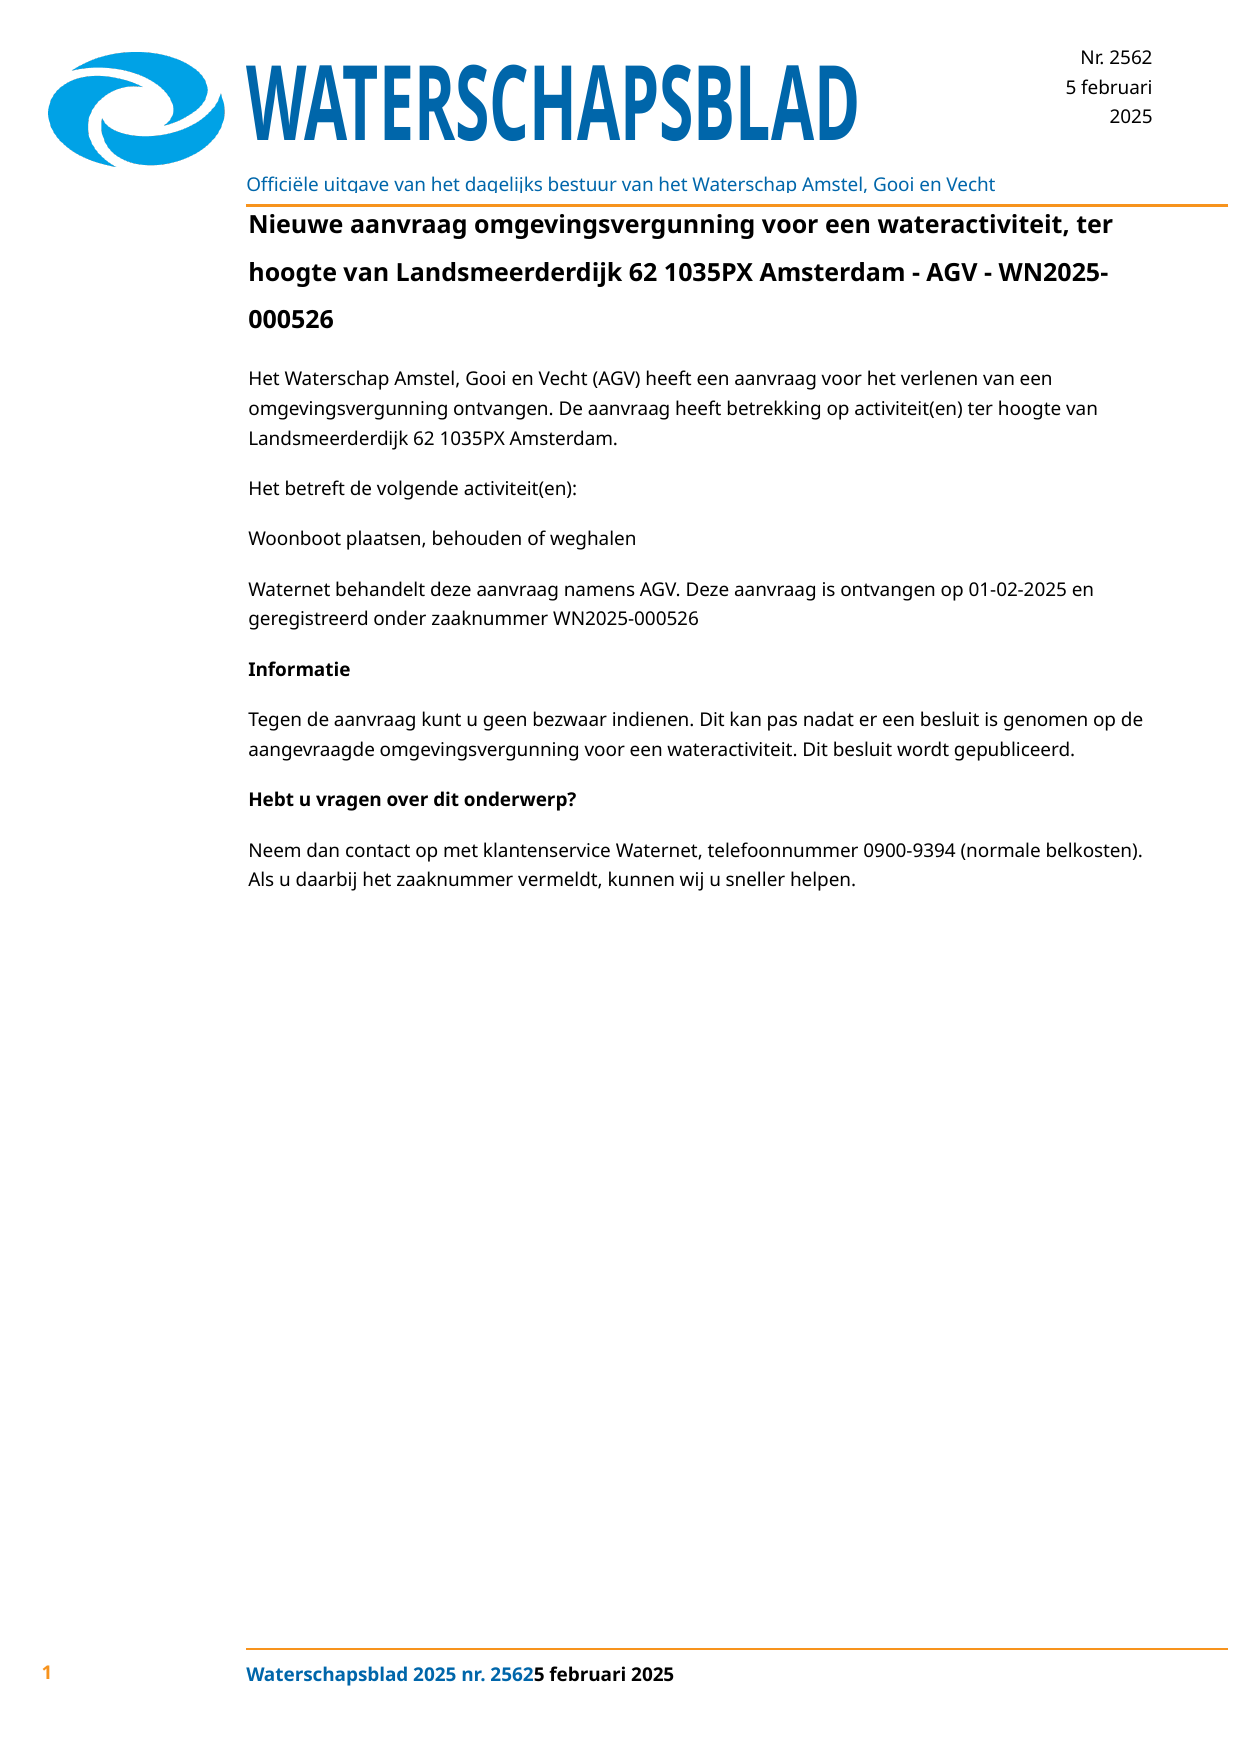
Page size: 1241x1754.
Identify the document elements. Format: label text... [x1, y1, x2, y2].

text Neem dan contact op met klantenservice Waternet, telefoonnummer 0900-9394 (normale belkosten). Als u daarbij het zaaknummer vermeldt, kunnen wij u sneller helpen. [248, 837, 1152, 892]
text Het betreft de volgende activiteit(en): [248, 475, 1152, 501]
text Hebt u vragen over dit onderwerp? [248, 786, 1152, 812]
text Woonboot plaatsen, behouden of weghalen [248, 526, 1152, 551]
text Het Waterschap Amstel, Gooi en Vecht (AGV) heeft een aanvraag voor het verlenen van een omgevingsvergunning ontvangen. De aanvraag heeft betrekking op activiteit(en) ter hoogte van Landsmeerderdijk 62 1035PX Amsterdam. [248, 366, 1152, 450]
text Waternet behandelt deze aanvraag namens AGV. Deze aanvraag is ontvangen op 01-02-2025 en geregistreerd onder zaaknummer WN2025-000526 [248, 576, 1152, 631]
text Informatie [248, 656, 1152, 682]
picture [41, 47, 231, 172]
text Nieuwe aanvraag omgevingsvergunning voor een wateractiviteit, ter hoogte van Landsmeerderdijk 62 1035PX Amsterdam - AGV - WN2025-000526 [248, 207, 1152, 336]
text Tegen de aanvraag kunt u geen bezwaar indienen. Dit kan pas nadat er een besluit is genomen op de aangevraagde omgevingsvergunning voor een wateractiviteit. Dit besluit wordt gepubliceerd. [248, 706, 1152, 762]
